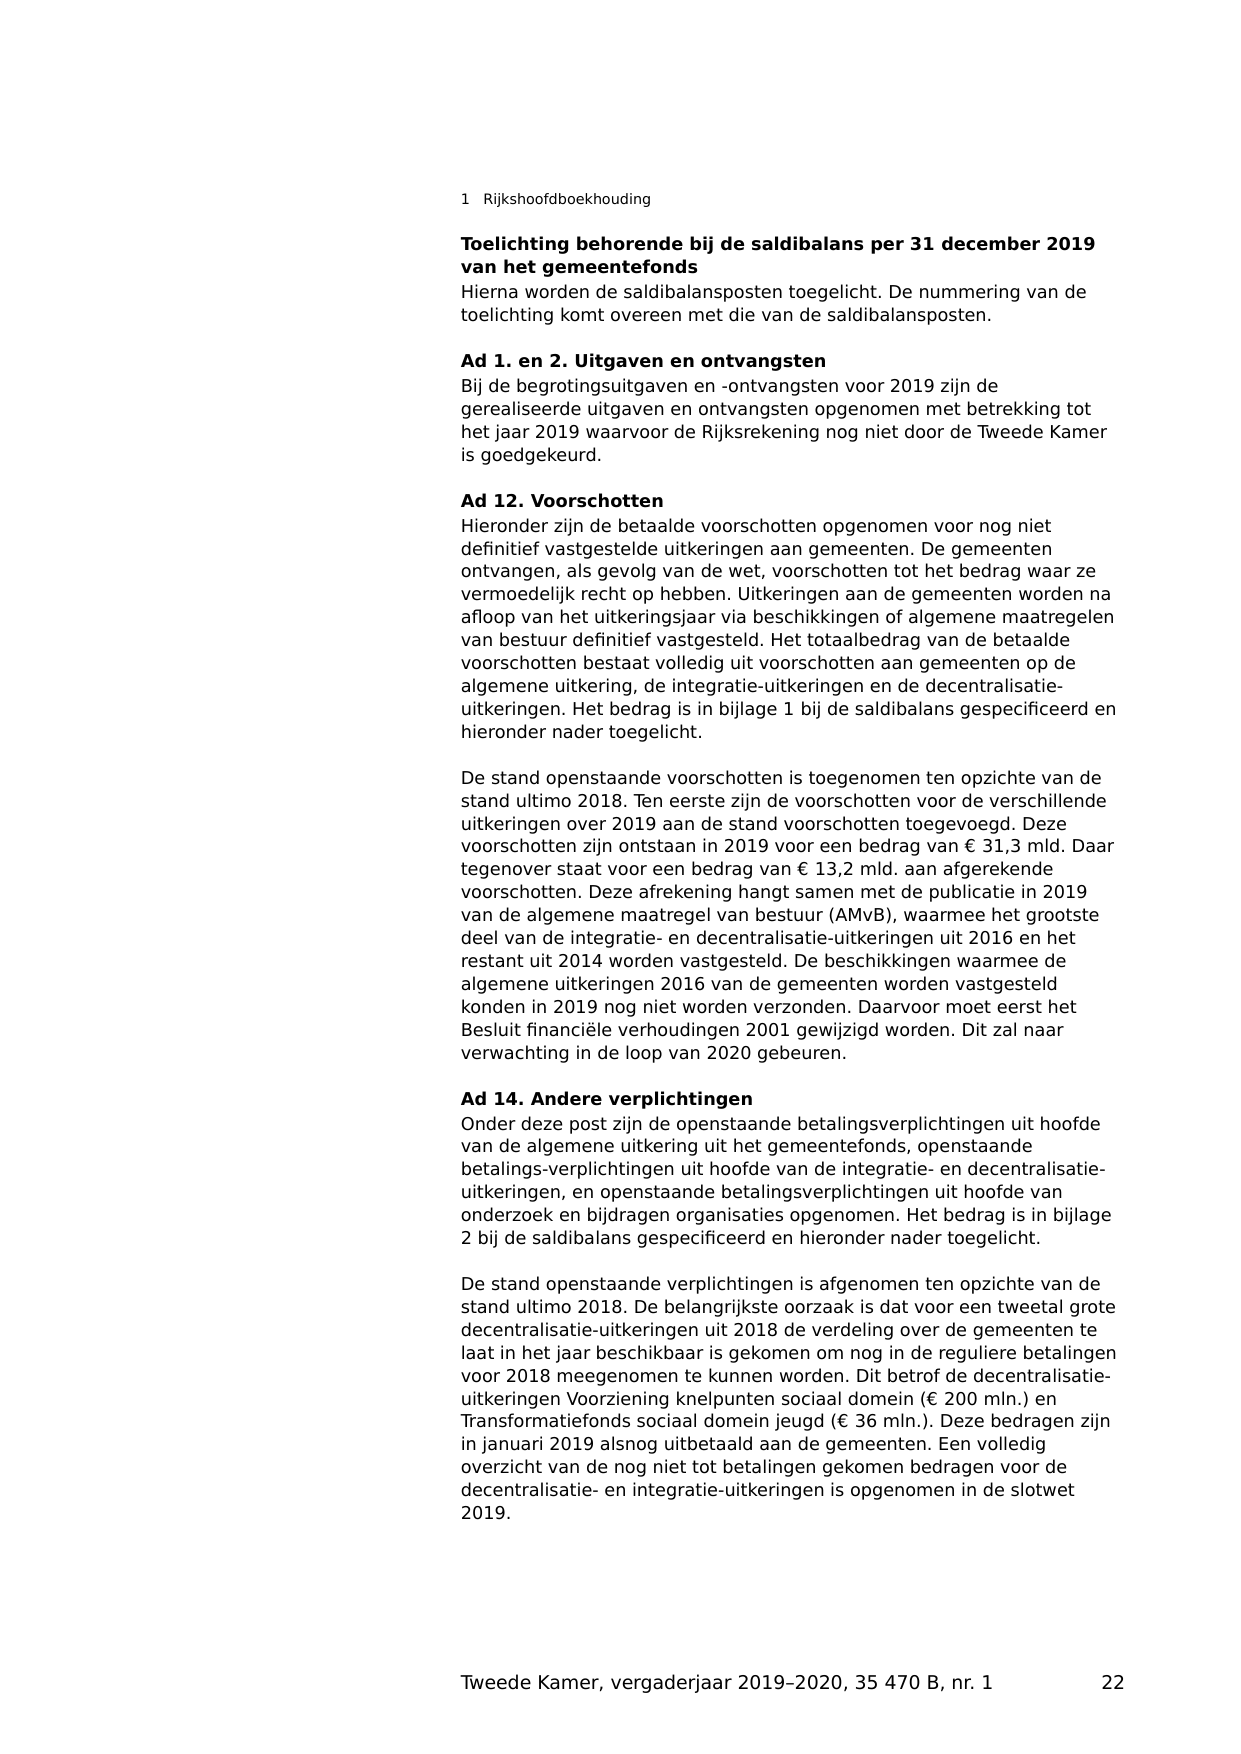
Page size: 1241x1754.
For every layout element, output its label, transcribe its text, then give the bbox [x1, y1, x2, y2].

list Rijkshoofdboekhouding [461, 191, 1125, 207]
text Ad 1. en 2. Uitgaven en ontvangsten [461, 349, 1125, 372]
text Onder deze post zijn de openstaande betalingsverplichtingen uit hoofde van de algemene uitkering uit het gemeentefonds, openstaande betalings-verplichtingen uit hoofde van de integratie- en decentralisatie-uitkeringen, en openstaande betalingsverplichtingen uit hoofde van onderzoek en bijdragen organisaties opgenomen. Het bedrag is in bijlage 2 bij de saldibalans gespecificeerd en hieronder nader toegelicht. [461, 1112, 1125, 1249]
text De stand openstaande verplichtingen is afgenomen ten opzichte van de stand ultimo 2018. De belangrijkste oorzaak is dat voor een tweetal grote decentralisatie-uitkeringen uit 2018 de verdeling over de gemeenten te laat in het jaar beschikbaar is gekomen om nog in de reguliere betalingen voor 2018 meegenomen te kunnen worden. Dit betrof de decentralisatie-uitkeringen Voorziening knelpunten sociaal domein (€ 200 mln.) en Transformatiefonds sociaal domein jeugd (€ 36 mln.). Deze bedragen zijn in januari 2019 alsnog uitbetaald aan de gemeenten. Een volledig overzicht van de nog niet tot betalingen gekomen bedragen voor de decentralisatie- en integratie-uitkeringen is opgenomen in de slotwet 2019. [461, 1272, 1125, 1524]
text Hierna worden de saldibalansposten toegelicht. De nummering van de toelichting komt overeen met die van de saldibalansposten. [461, 280, 1125, 326]
text Hieronder zijn de betaalde voorschotten opgenomen voor nog niet definitief vastgestelde uitkeringen aan gemeenten. De gemeenten ontvangen, als gevolg van de wet, voorschotten tot het bedrag waar ze vermoedelijk recht op hebben. Uitkeringen aan de gemeenten worden na afloop van het uitkeringsjaar via beschikkingen of algemene maatregelen van bestuur definitief vastgesteld. Het totaalbedrag van de betaalde voorschotten bestaat volledig uit voorschotten aan gemeenten op de algemene uitkering, de integratie-uitkeringen en de decentralisatie-uitkeringen. Het bedrag is in bijlage 1 bij de saldibalans gespecificeerd en hieronder nader toegelicht. [461, 514, 1125, 743]
text Ad 14. Andere verplichtingen [461, 1087, 1125, 1109]
text Toelichting behorende bij de saldibalans per 31 december 2019 van het gemeentefonds [461, 232, 1125, 278]
text Bij de begrotingsuitgaven en -ontvangsten voor 2019 zijn de gerealiseerde uitgaven en ontvangsten opgenomen met betrekking tot het jaar 2019 waarvoor de Rijksrekening nog niet door de Tweede Kamer is goedgekeurd. [461, 374, 1125, 466]
text Ad 12. Voorschotten [461, 489, 1125, 512]
text De stand openstaande voorschotten is toegenomen ten opzichte van de stand ultimo 2018. Ten eerste zijn de voorschotten voor de verschillende uitkeringen over 2019 aan de stand voorschotten toegevoegd. Deze voorschotten zijn ontstaan in 2019 voor een bedrag van € 31,3 mld. Daar tegenover staat voor een bedrag van € 13,2 mld. aan afgerekende voorschotten. Deze afrekening hangt samen met de publicatie in 2019 van de algemene maatregel van bestuur (AMvB), waarmee het grootste deel van de integratie- en decentralisatie-uitkeringen uit 2016 en het restant uit 2014 worden vastgesteld. De beschikkingen waarmee de algemene uitkeringen 2016 van de gemeenten worden vastgesteld konden in 2019 nog niet worden verzonden. Daarvoor moet eerst het Besluit financiële verhoudingen 2001 gewijzigd worden. Dit zal naar verwachting in de loop van 2020 gebeuren. [461, 766, 1125, 1064]
